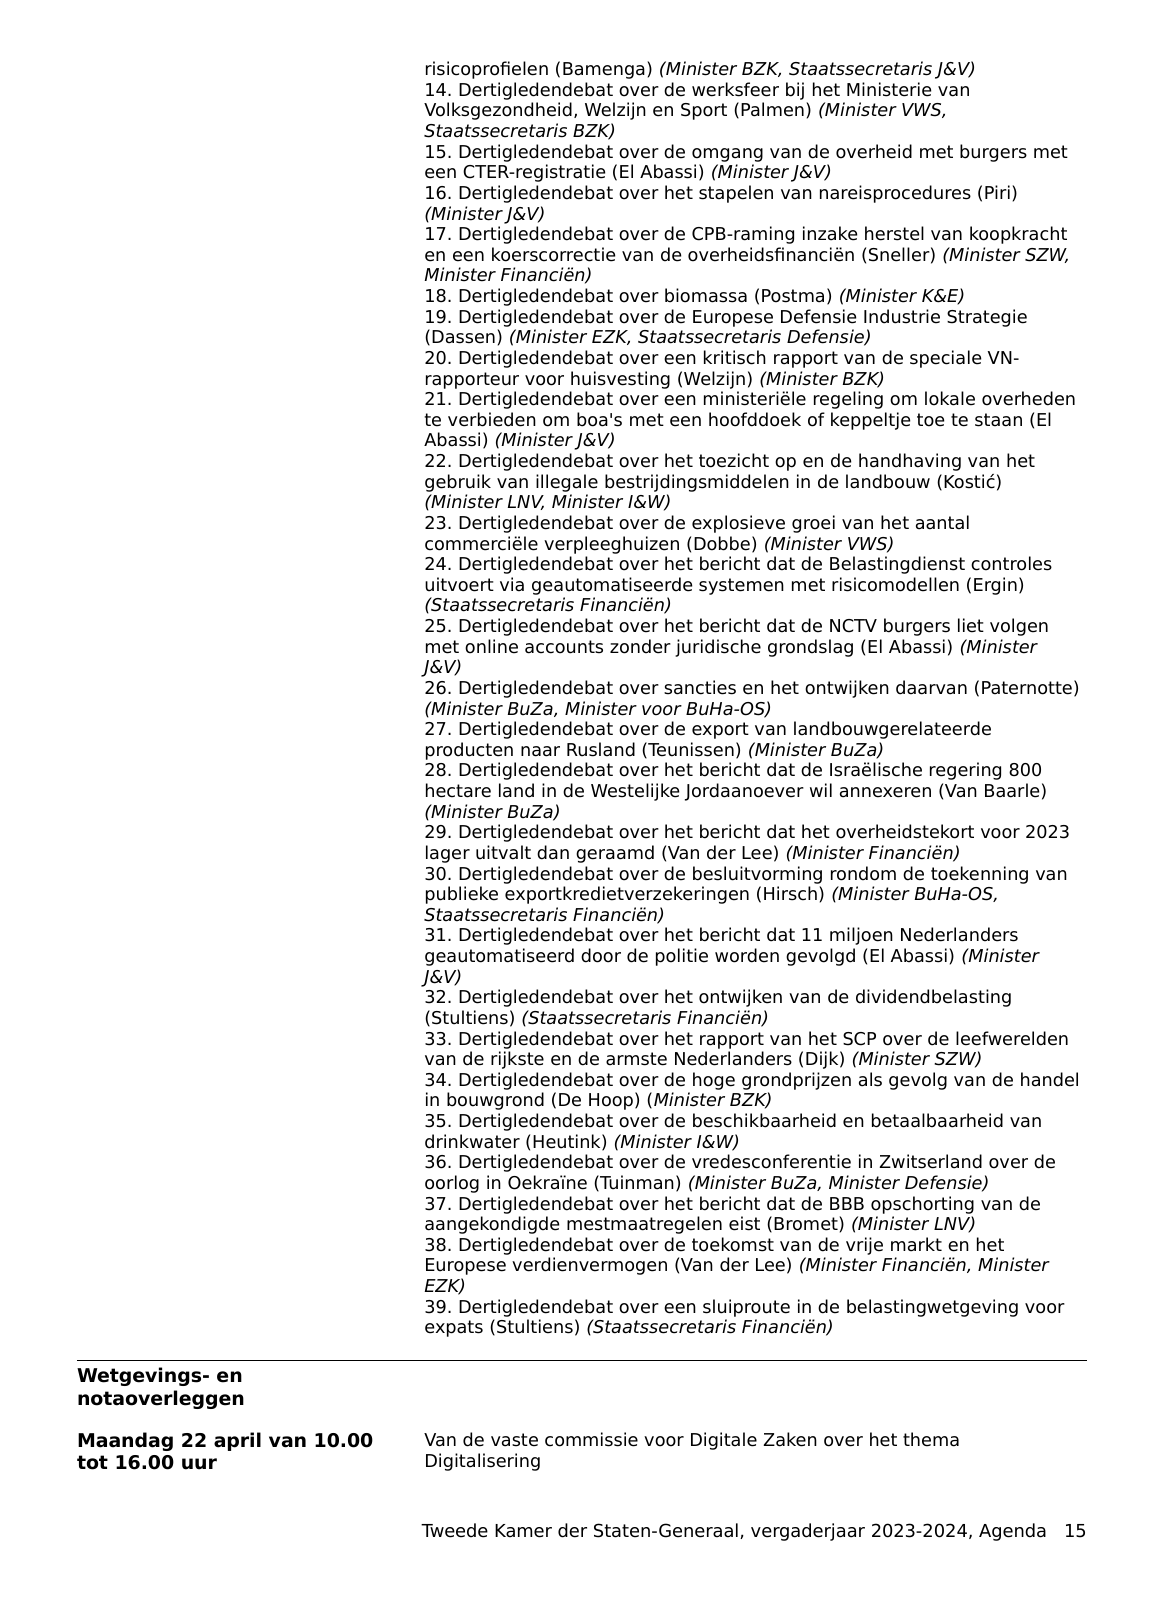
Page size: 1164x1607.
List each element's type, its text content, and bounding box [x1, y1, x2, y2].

table_cell [77, 1070, 401, 1111]
table_cell [401, 389, 418, 451]
table_cell [401, 59, 418, 80]
table_cell [401, 1029, 418, 1070]
table_cell [401, 1152, 418, 1193]
table_cell [77, 513, 401, 554]
table_header Wetgevings- en notaoverleggen [77, 1361, 401, 1409]
table_cell [77, 1297, 401, 1338]
table_cell [401, 286, 418, 307]
table_cell [77, 616, 401, 678]
table_header [418, 1361, 1087, 1409]
table_cell [77, 307, 401, 348]
table_cell [401, 224, 418, 286]
table_cell [77, 987, 401, 1028]
table_cell [77, 822, 401, 863]
table_cell 39. Dertigledendebat over een sluiproute in de belastingwetgeving voor expats (Stultiens) (Staatssecretaris Financiën) [418, 1297, 1087, 1338]
table_cell [77, 1409, 401, 1430]
table_cell 22. Dertigledendebat over het toezicht op en de handhaving van het gebruik van illegale bestrijdingsmiddelen in de landbouw (Kostić) (Minister LNV, Minister I&W) [418, 451, 1087, 513]
table_cell 35. Dertigledendebat over de beschikbaarheid en betaalbaarheid van drinkwater (Heutink) (Minister I&W) [418, 1111, 1087, 1152]
table_cell [77, 864, 401, 925]
table_cell [77, 142, 401, 183]
table_cell 17. Dertigledendebat over de CPB-raming inzake herstel van koopkracht en een koerscorrectie van de overheidsfinanciën (Sneller) (Minister SZW, Minister Financiën) [418, 224, 1087, 286]
table_cell [77, 678, 401, 719]
table_cell 21. Dertigledendebat over een ministeriële regeling om lokale overheden te verbieden om boa's met een hoofddoek of keppeltje toe te staan (El Abassi) (Minister J&V) [418, 389, 1087, 451]
table_cell [401, 1297, 418, 1338]
table_cell [401, 513, 418, 554]
table_cell 38. Dertigledendebat over de toekomst van de vrije markt en het Europese verdienvermogen (Van der Lee) (Minister Financiën, Minister EZK) [418, 1235, 1087, 1297]
table_cell [77, 1194, 401, 1235]
table_cell [77, 1029, 401, 1070]
table_cell 30. Dertigledendebat over de besluitvorming rondom de toekenning van publieke exportkredietverzekeringen (Hirsch) (Minister BuHa-OS, Staatssecretaris Financiën) [418, 864, 1087, 925]
table_cell 24. Dertigledendebat over het bericht dat de Belastingdienst controles uitvoert via geautomatiseerde systemen met risicomodellen (Ergin) (Staatssecretaris Financiën) [418, 554, 1087, 616]
table_cell [77, 1111, 401, 1152]
table_cell 34. Dertigledendebat over de hoge grondprijzen als gevolg van de handel in bouwgrond (De Hoop) (Minister BZK) [418, 1070, 1087, 1111]
table_cell risicoprofielen (Bamenga) (Minister BZK, Staatssecretaris J&V) [418, 59, 1087, 80]
table_cell [401, 678, 418, 719]
table_cell 37. Dertigledendebat over het bericht dat de BBB opschorting van de aangekondigde mestmaatregelen eist (Bromet) (Minister LNV) [418, 1194, 1087, 1235]
table_cell [401, 1430, 418, 1474]
table_cell Van de vaste commissie voor Digitale Zaken over het thema Digitalisering [418, 1430, 1087, 1474]
table_cell [77, 80, 401, 142]
table_cell [77, 1235, 401, 1297]
table_cell [401, 1409, 418, 1430]
table_cell 28. Dertigledendebat over het bericht dat de Israëlische regering 800 hectare land in de Westelijke Jordaanoever wil annexeren (Van Baarle) (Minister BuZa) [418, 760, 1087, 822]
table_cell 14. Dertigledendebat over de werksfeer bij het Ministerie van Volksgezondheid, Welzijn en Sport (Palmen) (Minister VWS, Staatssecretaris BZK) [418, 80, 1087, 142]
table_cell 15. Dertigledendebat over de omgang van de overheid met burgers met een CTER-registratie (El Abassi) (Minister J&V) [418, 142, 1087, 183]
table_cell [77, 224, 401, 286]
table_cell [77, 760, 401, 822]
table_cell [77, 925, 401, 987]
table_cell 36. Dertigledendebat over de vredesconferentie in Zwitserland over de oorlog in Oekraïne (Tuinman) (Minister BuZa, Minister Defensie) [418, 1152, 1087, 1193]
table_cell [401, 183, 418, 224]
table_cell [401, 925, 418, 987]
table_cell [401, 80, 418, 142]
table_cell 20. Dertigledendebat over een kritisch rapport van de speciale VN-rapporteur voor huisvesting (Welzijn) (Minister BZK) [418, 348, 1087, 389]
table_cell Maandag 22 april van 10.00 tot 16.00 uur [77, 1430, 401, 1474]
table_cell 16. Dertigledendebat over het stapelen van nareisprocedures (Piri) (Minister J&V) [418, 183, 1087, 224]
table_cell 25. Dertigledendebat over het bericht dat de NCTV burgers liet volgen met online accounts zonder juridische grondslag (El Abassi) (Minister J&V) [418, 616, 1087, 678]
table_cell [77, 348, 401, 389]
table_cell [401, 451, 418, 513]
table_cell [77, 1152, 401, 1193]
table_cell 29. Dertigledendebat over het bericht dat het overheidstekort voor 2023 lager uitvalt dan geraamd (Van der Lee) (Minister Financiën) [418, 822, 1087, 863]
table_cell 31. Dertigledendebat over het bericht dat 11 miljoen Nederlanders geautomatiseerd door de politie worden gevolgd (El Abassi) (Minister J&V) [418, 925, 1087, 987]
table_cell [401, 987, 418, 1028]
table_cell [401, 719, 418, 760]
table_cell [401, 142, 418, 183]
table_cell 18. Dertigledendebat over biomassa (Postma) (Minister K&E) [418, 286, 1087, 307]
table_cell 26. Dertigledendebat over sancties en het ontwijken daarvan (Paternotte) (Minister BuZa, Minister voor BuHa-OS) [418, 678, 1087, 719]
table_cell [77, 389, 401, 451]
table_cell [401, 822, 418, 863]
table_cell [77, 183, 401, 224]
table_cell [418, 1409, 1087, 1430]
table_cell [401, 760, 418, 822]
table_cell [401, 616, 418, 678]
table_cell [77, 719, 401, 760]
table_cell [401, 1194, 418, 1235]
table_cell 23. Dertigledendebat over de explosieve groei van het aantal commerciële verpleeghuizen (Dobbe) (Minister VWS) [418, 513, 1087, 554]
table_cell [77, 286, 401, 307]
table_cell [401, 1070, 418, 1111]
table_header [401, 1361, 418, 1409]
table_cell [401, 1111, 418, 1152]
table_cell [77, 59, 401, 80]
table_cell 32. Dertigledendebat over het ontwijken van de dividendbelasting (Stultiens) (Staatssecretaris Financiën) [418, 987, 1087, 1028]
table_cell [401, 307, 418, 348]
table_cell [401, 348, 418, 389]
table_cell [77, 554, 401, 616]
table_cell 27. Dertigledendebat over de export van landbouwgerelateerde producten naar Rusland (Teunissen) (Minister BuZa) [418, 719, 1087, 760]
table_cell [77, 451, 401, 513]
table_cell [401, 1235, 418, 1297]
table_cell 33. Dertigledendebat over het rapport van het SCP over de leefwerelden van de rijkste en de armste Nederlanders (Dijk) (Minister SZW) [418, 1029, 1087, 1070]
table_cell [401, 864, 418, 925]
table_cell [401, 554, 418, 616]
table_cell 19. Dertigledendebat over de Europese Defensie Industrie Strategie (Dassen) (Minister EZK, Staatssecretaris Defensie) [418, 307, 1087, 348]
